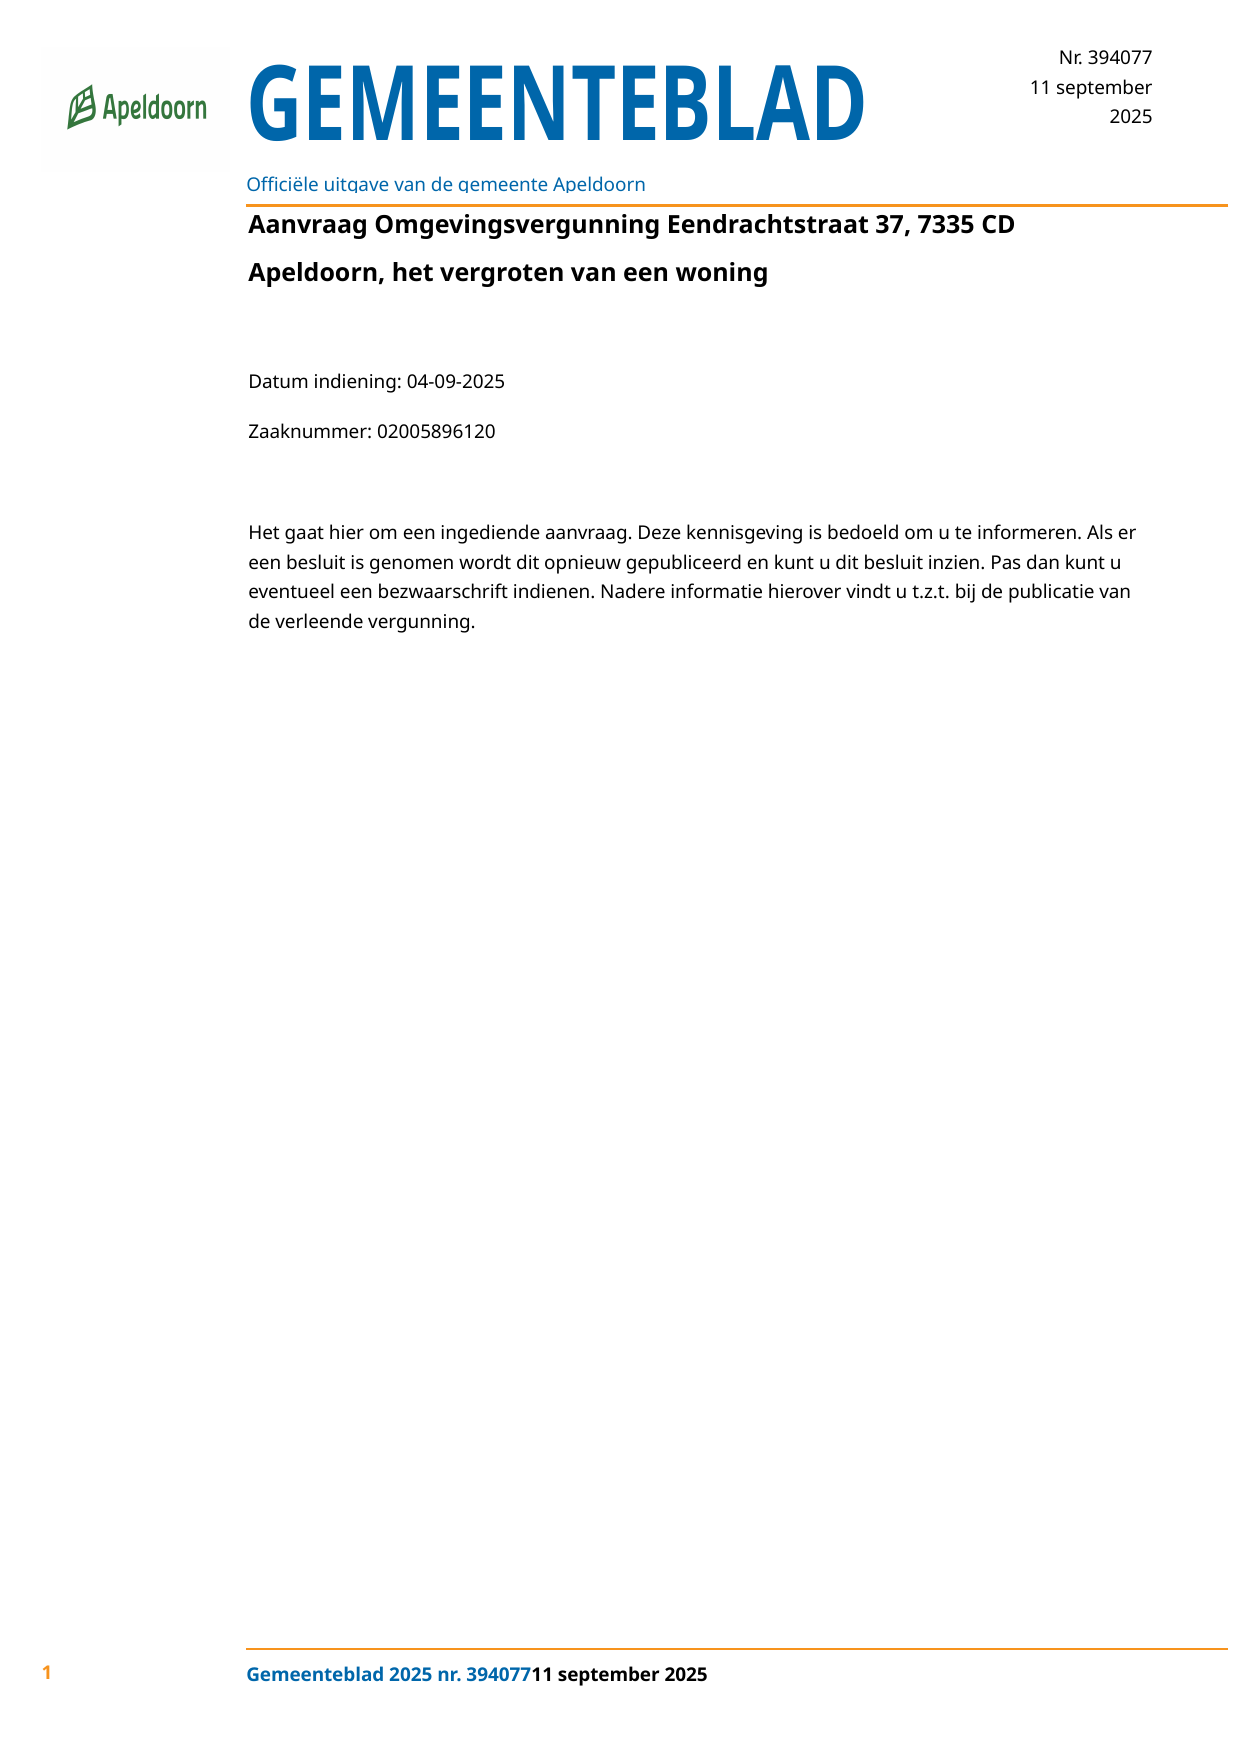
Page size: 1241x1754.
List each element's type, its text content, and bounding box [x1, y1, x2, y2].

picture [41, 47, 231, 172]
text Zaaknummer: 02005896120 [248, 419, 1152, 444]
text Datum indiening: 04-09-2025 [248, 368, 1152, 394]
text Het gaat hier om een ingediende aanvraag. Deze kennisgeving is bedoeld om u te informeren. Als er een besluit is genomen wordt dit opnieuw gepubliceerd en kunt u dit besluit inzien. Pas dan kunt u eventueel een bezwaarschrift indienen. Nadere informatie hierover vindt u t.z.t. bij de publicatie van de verleende vergunning. [248, 519, 1152, 634]
text Aanvraag Omgevingsvergunning Eendrachtstraat 37, 7335 CD Apeldoorn, het vergroten van een woning [248, 207, 1152, 288]
